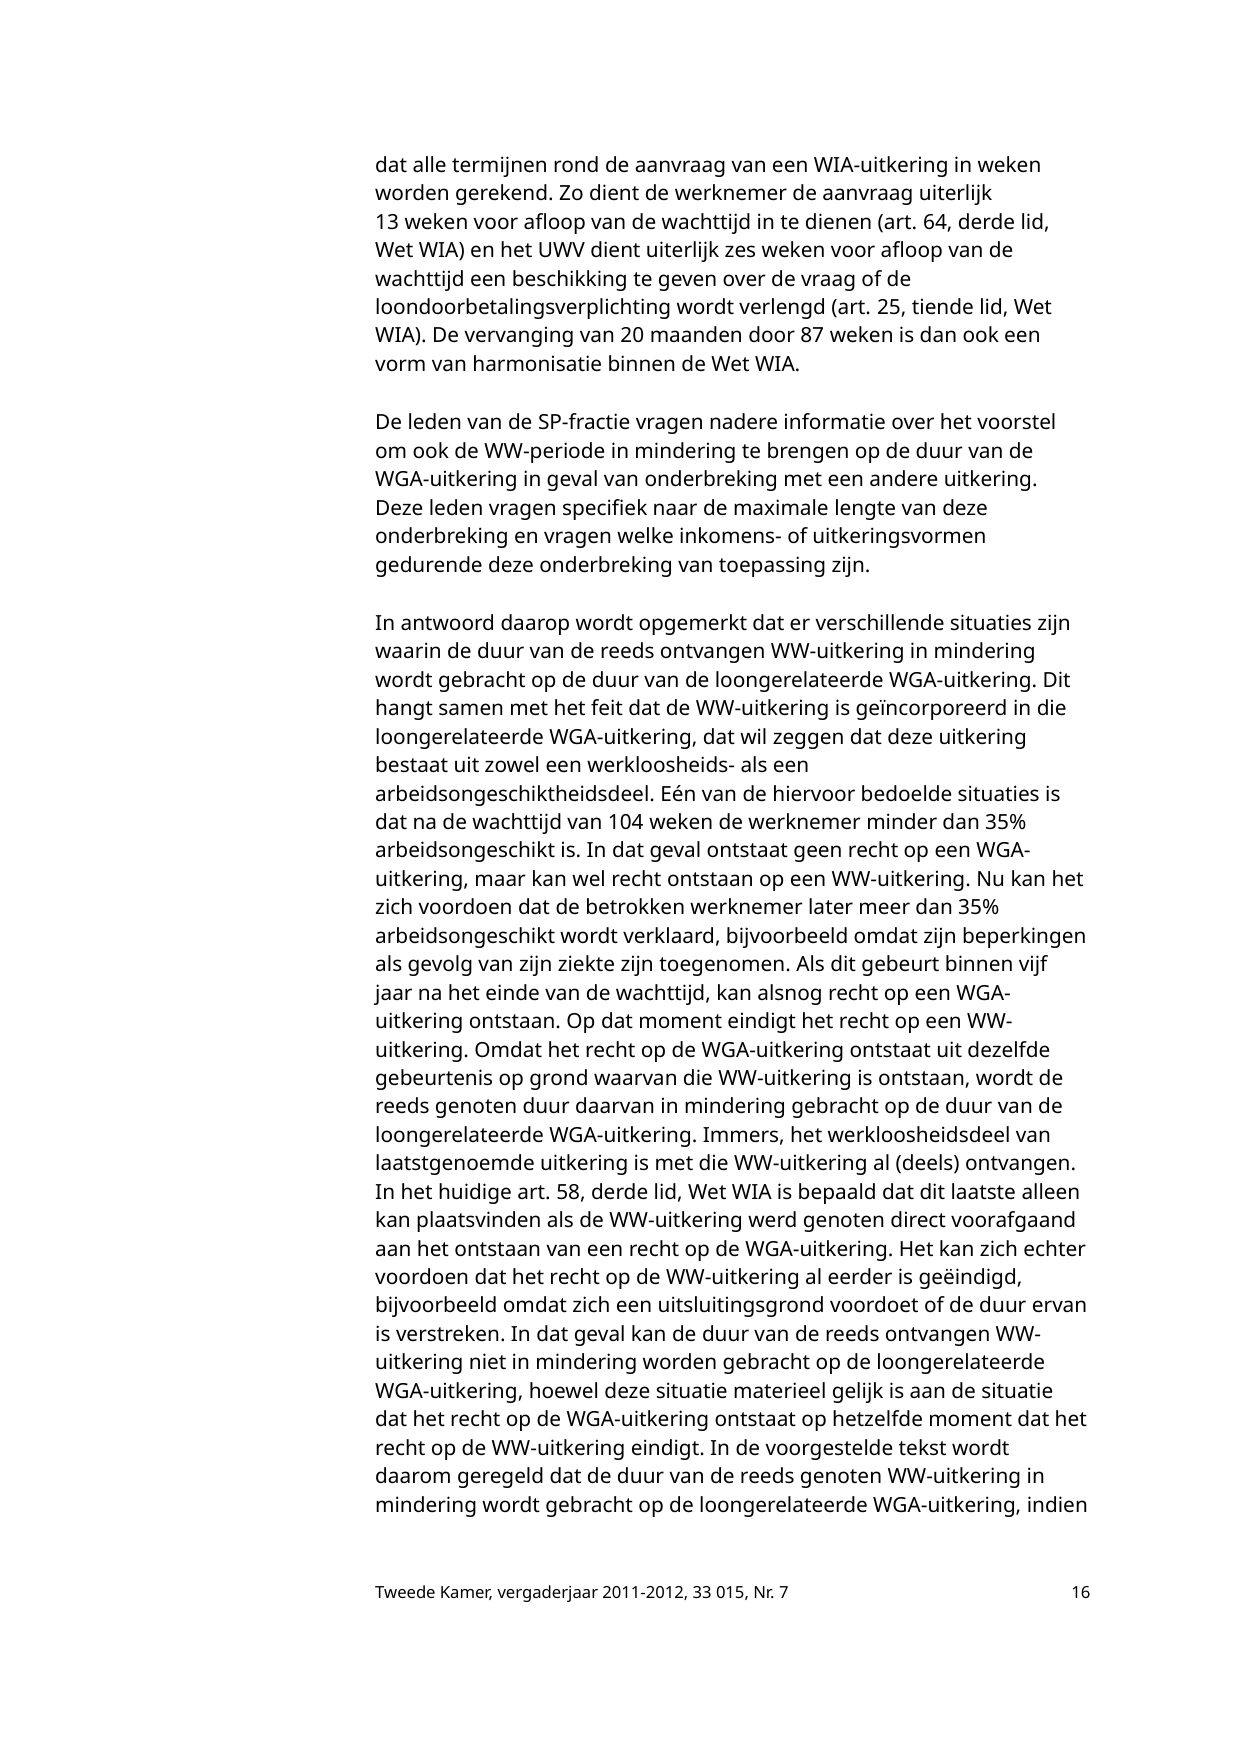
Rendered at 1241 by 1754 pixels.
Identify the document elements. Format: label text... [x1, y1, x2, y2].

text dat alle termijnen rond de aanvraag van een WIA-uitkering in weken worden gerekend. Zo dient de werknemer de aanvraag uiterlijk 13 weken voor afloop van de wachttijd in te dienen (art. 64, derde lid, Wet WIA) en het UWV dient uiterlijk zes weken voor afloop van de wachttijd een beschikking te geven over de vraag of de loondoorbetalingsverplichting wordt verlengd (art. 25, tiende lid, Wet WIA). De vervanging van 20 maanden door 87 weken is dan ook een vorm van harmonisatie binnen de Wet WIA. [375, 150, 1090, 377]
text In antwoord daarop wordt opgemerkt dat er verschillende situaties zijn waarin de duur van de reeds ontvangen WW-uitkering in mindering wordt gebracht op de duur van de loongerelateerde WGA-uitkering. Dit hangt samen met het feit dat de WW-uitkering is geïncorporeerd in die loongerelateerde WGA-uitkering, dat wil zeggen dat deze uitkering bestaat uit zowel een werkloosheids- als een arbeidsongeschiktheidsdeel. Eén van de hiervoor bedoelde situaties is dat na de wachttijd van 104 weken de werknemer minder dan 35% arbeidsongeschikt is. In dat geval ontstaat geen recht op een WGA-uitkering, maar kan wel recht ontstaan op een WW-uitkering. Nu kan het zich voordoen dat de betrokken werknemer later meer dan 35% arbeidsongeschikt wordt verklaard, bijvoorbeeld omdat zijn beperkingen als gevolg van zijn ziekte zijn toegenomen. Als dit gebeurt binnen vijf jaar na het einde van de wachttijd, kan alsnog recht op een WGA-uitkering ontstaan. Op dat moment eindigt het recht op een WW-uitkering. Omdat het recht op de WGA-uitkering ontstaat uit dezelfde gebeurtenis op grond waarvan die WW-uitkering is ontstaan, wordt de reeds genoten duur daarvan in mindering gebracht op de duur van de loongerelateerde WGA-uitkering. Immers, het werkloosheidsdeel van laatstgenoemde uitkering is met die WW-uitkering al (deels) ontvangen. In het huidige art. 58, derde lid, Wet WIA is bepaald dat dit laatste alleen kan plaatsvinden als de WW-uitkering werd genoten direct voorafgaand aan het ontstaan van een recht op de WGA-uitkering. Het kan zich echter voordoen dat het recht op de WW-uitkering al eerder is geëindigd, bijvoorbeeld omdat zich een uitsluitingsgrond voordoet of de duur ervan is verstreken. In dat geval kan de duur van de reeds ontvangen WW-uitkering niet in mindering worden gebracht op de loongerelateerde WGA-uitkering, hoewel deze situatie materieel gelijk is aan de situatie dat het recht op de WGA-uitkering ontstaat op hetzelfde moment dat het recht op de WW-uitkering eindigt. In de voorgestelde tekst wordt daarom geregeld dat de duur van de reeds genoten WW-uitkering in mindering wordt gebracht op de loongerelateerde WGA-uitkering, indien [375, 608, 1090, 1518]
text De leden van de SP-fractie vragen nadere informatie over het voorstel om ook de WW-periode in mindering te brengen op de duur van de WGA-uitkering in geval van onderbreking met een andere uitkering. Deze leden vragen specifiek naar de maximale lengte van deze onderbreking en vragen welke inkomens- of uitkeringsvormen gedurende deze onderbreking van toepassing zijn. [375, 407, 1090, 578]
